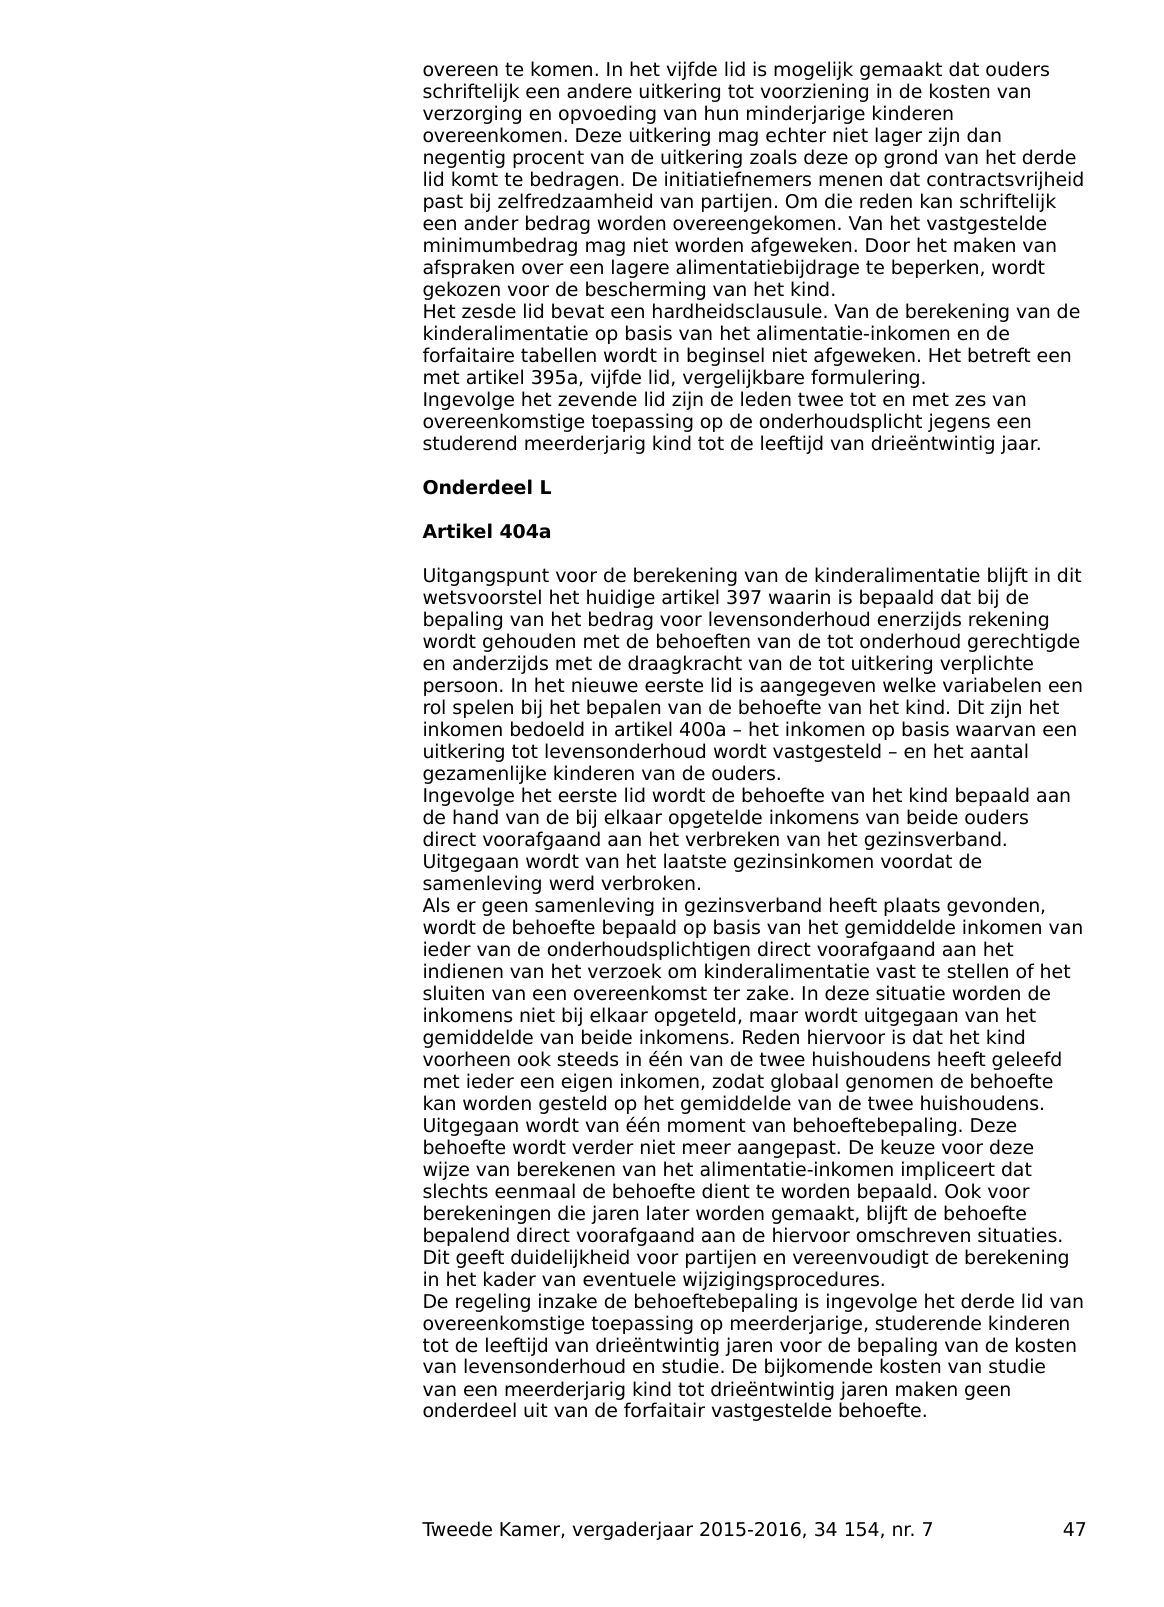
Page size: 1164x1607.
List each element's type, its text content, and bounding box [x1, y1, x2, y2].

subtitle Onderdeel L [422, 477, 1087, 499]
text Uitgangspunt voor de berekening van de kinderalimentatie blijft in dit wetsvoorstel het huidige artikel 397 waarin is bepaald dat bij de bepaling van het bedrag voor levensonderhoud enerzijds rekening wordt gehouden met de behoeften van de tot onderhoud gerechtigde en anderzijds met de draagkracht van de tot uitkering verplichte persoon. In het nieuwe eerste lid is aangegeven welke variabelen een rol spelen bij het bepalen van de behoefte van het kind. Dit zijn het inkomen bedoeld in artikel 400a – het inkomen op basis waarvan een uitkering tot levensonderhoud wordt vastgesteld – en het aantal gezamenlijke kinderen van de ouders. [422, 565, 1087, 785]
subtitle Artikel 404a [422, 521, 1087, 543]
text Als er geen samenleving in gezinsverband heeft plaats gevonden, wordt de behoefte bepaald op basis van het gemiddelde inkomen van ieder van de onderhoudsplichtigen direct voorafgaand aan het indienen van het verzoek om kinderalimentatie vast te stellen of het sluiten van een overeenkomst ter zake. In deze situatie worden de inkomens niet bij elkaar opgeteld, maar wordt uitgegaan van het gemiddelde van beide inkomens. Reden hiervoor is dat het kind voorheen ook steeds in één van de twee huishoudens heeft geleefd met ieder een eigen inkomen, zodat globaal genomen de behoefte kan worden gesteld op het gemiddelde van de twee huishoudens. [422, 895, 1087, 1115]
text Het zesde lid bevat een hardheidsclausule. Van de berekening van de kinderalimentatie op basis van het alimentatie-inkomen en de forfaitaire tabellen wordt in beginsel niet afgeweken. Het betreft een met artikel 395a, vijfde lid, vergelijkbare formulering. [422, 301, 1087, 389]
text Ingevolge het eerste lid wordt de behoefte van het kind bepaald aan de hand van de bij elkaar opgetelde inkomens van beide ouders direct voorafgaand aan het verbreken van het gezinsverband. Uitgegaan wordt van het laatste gezinsinkomen voordat de samenleving werd verbroken. [422, 785, 1087, 895]
text Ingevolge het zevende lid zijn de leden twee tot en met zes van overeenkomstige toepassing op de onderhoudsplicht jegens een studerend meerderjarig kind tot de leeftijd van drieëntwintig jaar. [422, 389, 1087, 455]
text De regeling inzake de behoeftebepaling is ingevolge het derde lid van overeenkomstige toepassing op meerderjarige, studerende kinderen tot de leeftijd van drieëntwintig jaren voor de bepaling van de kosten van levensonderhoud en studie. De bijkomende kosten van studie van een meerderjarig kind tot drieëntwintig jaren maken geen onderdeel uit van de forfaitair vastgestelde behoefte. [422, 1291, 1087, 1422]
text Uitgegaan wordt van één moment van behoeftebepaling. Deze behoefte wordt verder niet meer aangepast. De keuze voor deze wijze van berekenen van het alimentatie-inkomen impliceert dat slechts eenmaal de behoefte dient te worden bepaald. Ook voor berekeningen die jaren later worden gemaakt, blijft de behoefte bepalend direct voorafgaand aan de hiervoor omschreven situaties. Dit geeft duidelijkheid voor partijen en vereenvoudigt de berekening in het kader van eventuele wijzigingsprocedures. [422, 1115, 1087, 1291]
text overeen te komen. In het vijfde lid is mogelijk gemaakt dat ouders schriftelijk een andere uitkering tot voorziening in de kosten van verzorging en opvoeding van hun minderjarige kinderen overeenkomen. Deze uitkering mag echter niet lager zijn dan negentig procent van de uitkering zoals deze op grond van het derde lid komt te bedragen. De initiatiefnemers menen dat contractsvrijheid past bij zelfredzaamheid van partijen. Om die reden kan schriftelijk een ander bedrag worden overeengekomen. Van het vastgestelde minimumbedrag mag niet worden afgeweken. Door het maken van afspraken over een lagere alimentatiebijdrage te beperken, wordt gekozen voor de bescherming van het kind. [422, 59, 1087, 301]
